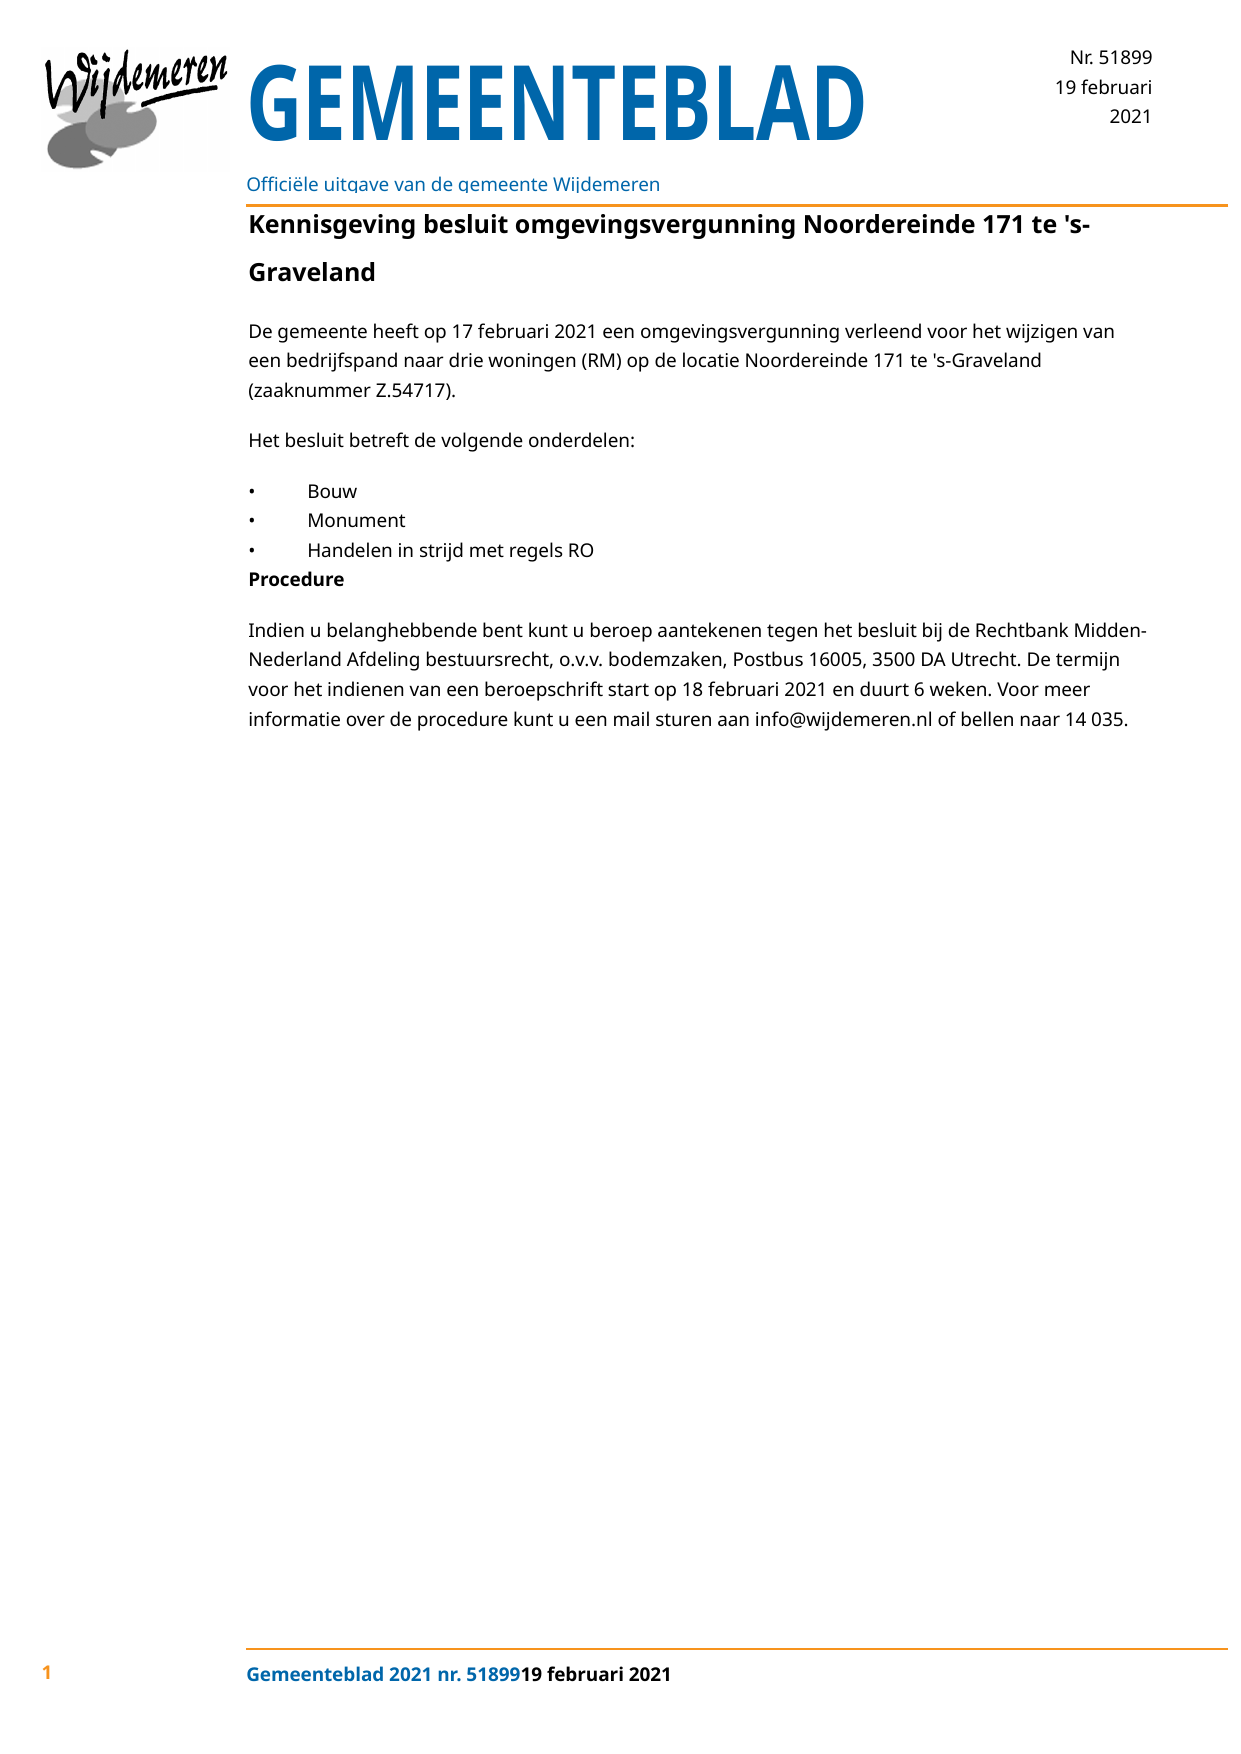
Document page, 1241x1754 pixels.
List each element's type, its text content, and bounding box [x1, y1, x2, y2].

list Bouw [248, 478, 1152, 504]
text Het besluit betreft de volgende onderdelen: [248, 427, 1152, 453]
picture [41, 47, 231, 172]
text Kennisgeving besluit omgevingsvergunning Noordereinde 171 te 's-Graveland [248, 207, 1152, 288]
text Indien u belanghebbende bent kunt u beroep aantekenen tegen het besluit bij de Rechtbank Midden-Nederland Afdeling bestuursrecht, o.v.v. bodemzaken, Postbus 16005, 3500 DA Utrecht. De termijn voor het indienen van een beroepschrift start op 18 februari 2021 en duurt 6 weken. Voor meer informatie over de procedure kunt u een mail sturen aan info@wijdemeren.nl of bellen naar 14 035. [248, 617, 1152, 732]
list Monument [248, 507, 1152, 533]
list Handelen in strijd met regels RO [248, 537, 1152, 563]
text De gemeente heeft op 17 februari 2021 een omgevingsvergunning verleend voor het wijzigen van een bedrijfspand naar drie woningen (RM) op de locatie Noordereinde 171 te 's-Graveland (zaaknummer Z.54717). [248, 318, 1152, 403]
text Procedure [248, 567, 1152, 592]
